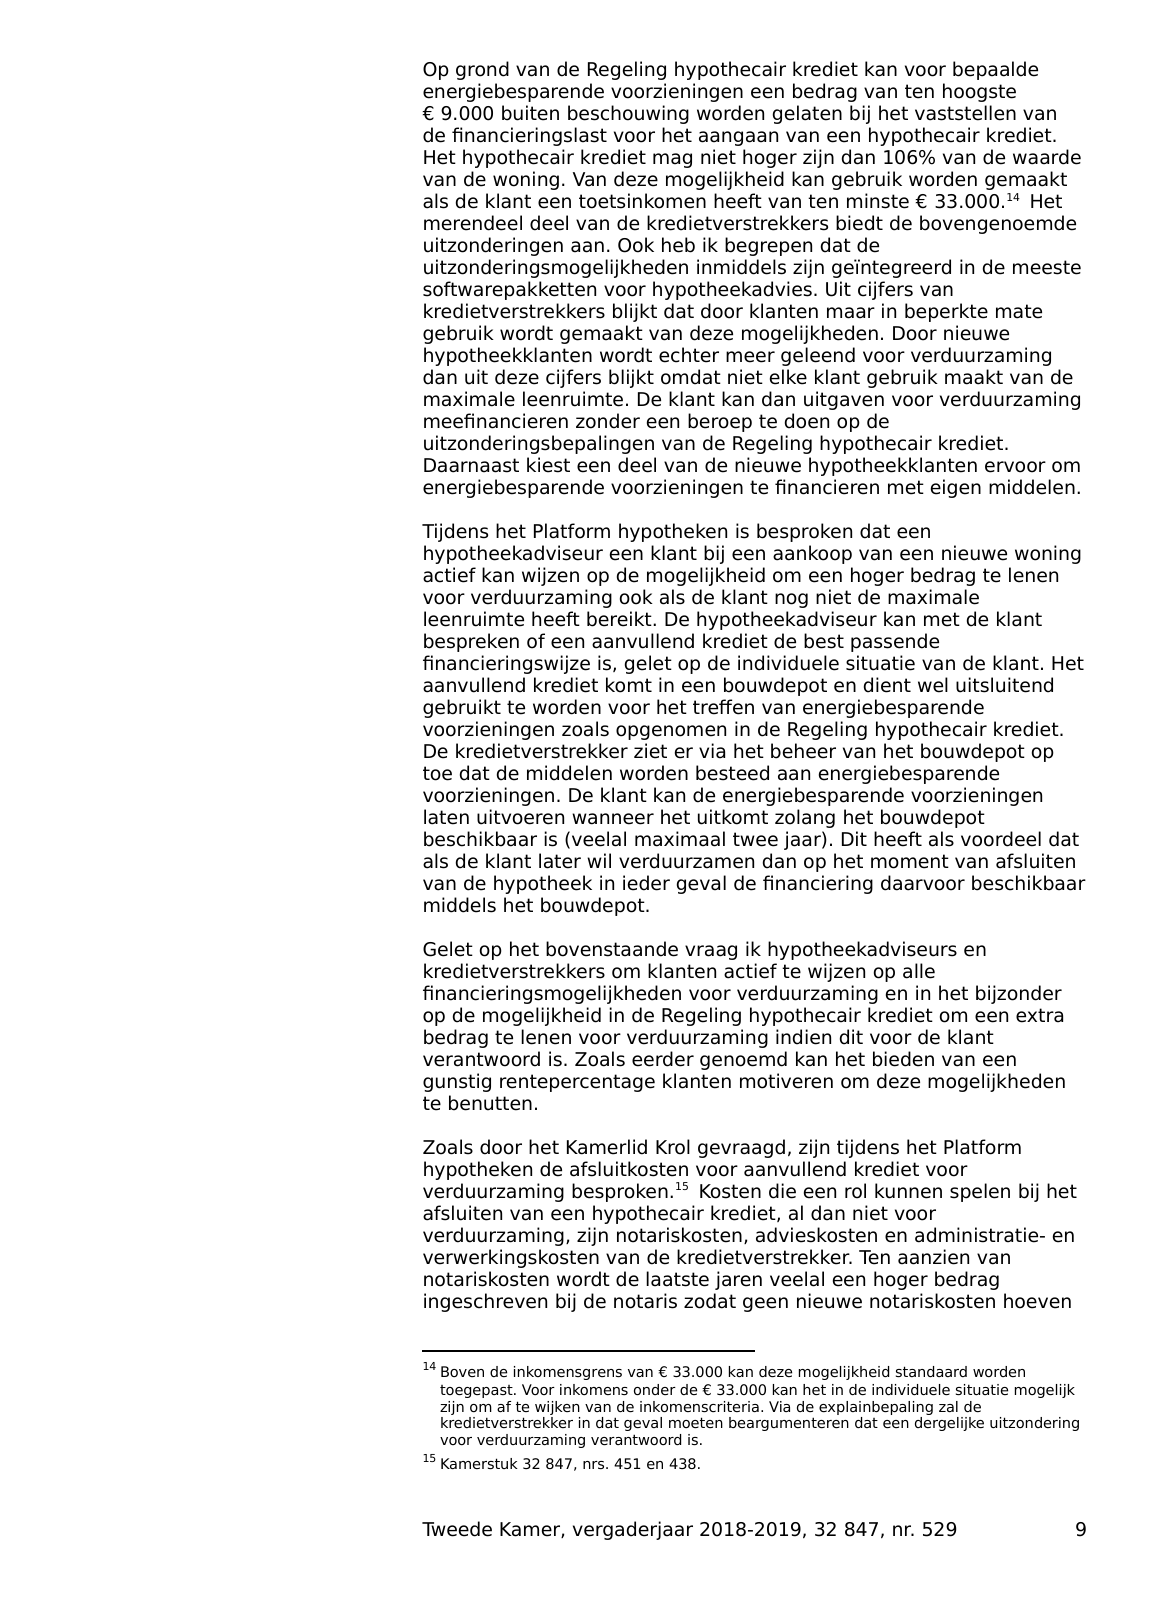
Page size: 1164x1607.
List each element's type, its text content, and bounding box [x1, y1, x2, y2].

text Boven de inkomensgrens van € 33.000 kan deze mogelijkheid standaard worden toegepast. Voor inkomens onder de € 33.000 kan het in de individuele situatie mogelijk zijn om af te wijken van de inkomenscriteria. Via de explainbepaling zal de kredietverstrekker in dat geval moeten beargumenteren dat een dergelijke uitzondering voor verduurzaming verantwoord is. [422, 1360, 1087, 1449]
text Gelet op het bovenstaande vraag ik hypotheekadviseurs en kredietverstrekkers om klanten actief te wijzen op alle financieringsmogelijkheden voor verduurzaming en in het bijzonder op de mogelijkheid in de Regeling hypothecair krediet om een extra bedrag te lenen voor verduurzaming indien dit voor de klant verantwoord is. Zoals eerder genoemd kan het bieden van een gunstig rentepercentage klanten motiveren om deze mogelijkheden te benutten. [422, 939, 1087, 1114]
text Zoals door het Kamerlid Krol gevraagd, zijn tijdens het Platform hypotheken de afsluitkosten voor aanvullend krediet voor verduurzaming besproken. Kosten die een rol kunnen spelen bij het afsluiten van een hypothecair krediet, al dan niet voor verduurzaming, zijn notariskosten, advieskosten en administratie- en verwerkingskosten van de kredietverstrekker. Ten aanzien van notariskosten wordt de laatste jaren veelal een hoger bedrag ingeschreven bij de notaris zodat geen nieuwe notariskosten hoeven [422, 1137, 1087, 1312]
text Op grond van de Regeling hypothecair krediet kan voor bepaalde energiebesparende voorzieningen een bedrag van ten hoogste € 9.000 buiten beschouwing worden gelaten bij het vaststellen van de financieringslast voor het aangaan van een hypothecair krediet. Het hypothecair krediet mag niet hoger zijn dan 106% van de waarde van de woning. Van deze mogelijkheid kan gebruik worden gemaakt als de klant een toetsinkomen heeft van ten minste € 33.000. Het merendeel deel van de kredietverstrekkers biedt de bovengenoemde uitzonderingen aan. Ook heb ik begrepen dat de uitzonderingsmogelijkheden inmiddels zijn geïntegreerd in de meeste softwarepakketten voor hypotheekadvies. Uit cijfers van kredietverstrekkers blijkt dat door klanten maar in beperkte mate gebruik wordt gemaakt van deze mogelijkheden. Door nieuwe hypotheekklanten wordt echter meer geleend voor verduurzaming dan uit deze cijfers blijkt omdat niet elke klant gebruik maakt van de maximale leenruimte. De klant kan dan uitgaven voor verduurzaming meefinancieren zonder een beroep te doen op de uitzonderingsbepalingen van de Regeling hypothecair krediet. Daarnaast kiest een deel van de nieuwe hypotheekklanten ervoor om energiebesparende voorzieningen te financieren met eigen middelen. [422, 59, 1087, 499]
text Kamerstuk 32 847, nrs. 451 en 438. [422, 1452, 1087, 1474]
text Tijdens het Platform hypotheken is besproken dat een hypotheekadviseur een klant bij een aankoop van een nieuwe woning actief kan wijzen op de mogelijkheid om een hoger bedrag te lenen voor verduurzaming ook als de klant nog niet de maximale leenruimte heeft bereikt. De hypotheekadviseur kan met de klant bespreken of een aanvullend krediet de best passende financieringswijze is, gelet op de individuele situatie van de klant. Het aanvullend krediet komt in een bouwdepot en dient wel uitsluitend gebruikt te worden voor het treffen van energiebesparende voorzieningen zoals opgenomen in de Regeling hypothecair krediet. De kredietverstrekker ziet er via het beheer van het bouwdepot op toe dat de middelen worden besteed aan energiebesparende voorzieningen. De klant kan de energiebesparende voorzieningen laten uitvoeren wanneer het uitkomt zolang het bouwdepot beschikbaar is (veelal maximaal twee jaar). Dit heeft als voordeel dat als de klant later wil verduurzamen dan op het moment van afsluiten van de hypotheek in ieder geval de financiering daarvoor beschikbaar middels het bouwdepot. [422, 521, 1087, 916]
